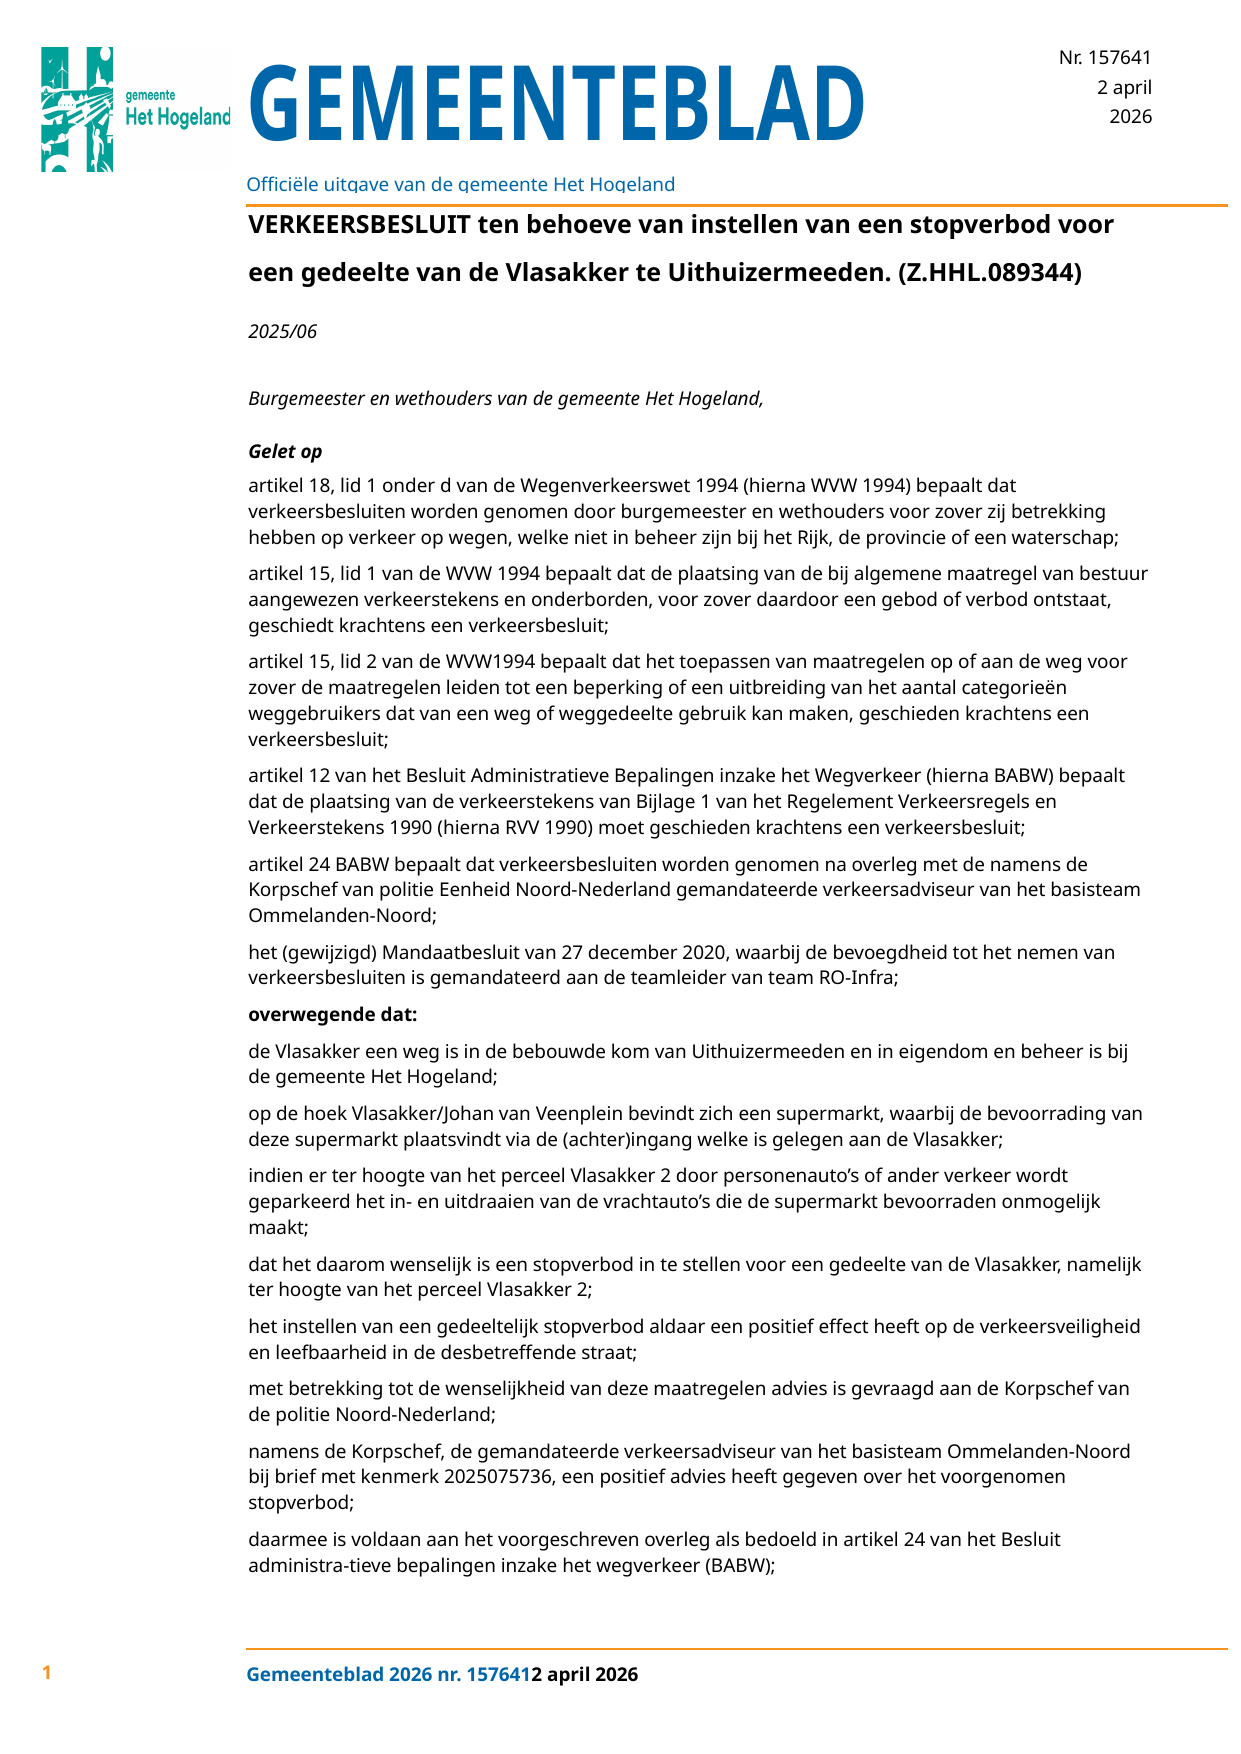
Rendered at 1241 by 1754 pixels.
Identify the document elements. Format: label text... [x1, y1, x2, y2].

text Gelet op [248, 438, 1152, 464]
text artikel 12 van het Besluit Administratieve Bepalingen inzake het Wegverkeer (hierna BABW) bepaalt dat de plaatsing van de verkeerstekens van Bijlage 1 van het Regelement Verkeersregels en Verkeerstekens 1990 (hierna RVV 1990) moet geschieden krachtens een verkeersbesluit; [248, 763, 1152, 840]
text de Vlasakker een weg is in de bebouwde kom van Uithuizermeeden en in eigendom en beheer is bij de gemeente Het Hogeland; [248, 1038, 1152, 1089]
text artikel 18, lid 1 onder d van de Wegenverkeerswet 1994 (hierna WVW 1994) bepaalt dat verkeersbesluiten worden genomen door burgemeester en wethouders voor zover zij betrekking hebben op verkeer op wegen, welke niet in beheer zijn bij het Rijk, de provincie of een waterschap; [248, 472, 1152, 550]
text daarmee is voldaan aan het voorgeschreven overleg als bedoeld in artikel 24 van het Besluit administra-tieve bepalingen inzake het wegverkeer (BABW); [248, 1526, 1152, 1578]
text namens de Korpschef, de gemandateerde verkeersadviseur van het basisteam Ommelanden-Noord bij brief met kenmerk 2025075736, een positief advies heeft gegeven over het voorgenomen stopverbod; [248, 1438, 1152, 1515]
text op de hoek Vlasakker/Johan van Veenplein bevindt zich een supermarkt, waarbij de bevoorrading van deze supermarkt plaatsvindt via de (achter)ingang welke is gelegen aan de Vlasakker; [248, 1100, 1152, 1152]
text met betrekking tot de wenselijkheid van deze maatregelen advies is gevraagd aan de Korpschef van de politie Noord-Nederland; [248, 1376, 1152, 1427]
text overwegende dat: [248, 1001, 1152, 1027]
text artikel 24 BABW bepaalt dat verkeersbesluiten worden genomen na overleg met de namens de Korpschef van politie Eenheid Noord-Nederland gemandateerde verkeersadviseur van het basisteam Ommelanden-Noord; [248, 851, 1152, 928]
text artikel 15, lid 2 van de WVW1994 bepaalt dat het toepassen van maatregelen op of aan de weg voor zover de maatregelen leiden tot een beperking of een uitbreiding van het aantal categorieën weggebruikers dat van een weg of weggedeelte gebruik kan maken, geschieden krachtens een verkeersbesluit; [248, 649, 1152, 752]
text VERKEERSBESLUIT ten behoeve van instellen van een stopverbod voor een gedeelte van de Vlasakker te Uithuizermeeden. (Z.HHL.089344) [248, 207, 1152, 288]
text 2025/06 [248, 318, 1152, 344]
text indien er ter hoogte van het perceel Vlasakker 2 door personenauto’s of ander verkeer wordt geparkeerd het in- en uitdraaien van de vrachtauto’s die de supermarkt bevoorraden onmogelijk maakt; [248, 1163, 1152, 1240]
text dat het daarom wenselijk is een stopverbod in te stellen voor een gedeelte van de Vlasakker, namelijk ter hoogte van het perceel Vlasakker 2; [248, 1251, 1152, 1302]
text het (gewijzigd) Mandaatbesluit van 27 december 2020, waarbij de bevoegdheid tot het nemen van verkeersbesluiten is gemandateerd aan de teamleider van team RO-Infra; [248, 939, 1152, 990]
text het instellen van een gedeeltelijk stopverbod aldaar een positief effect heeft op de verkeersveiligheid en leefbaarheid in de desbetreffende straat; [248, 1313, 1152, 1365]
picture [41, 47, 231, 172]
text Burgemeester en wethouders van de gemeente Het Hogeland, [248, 386, 1152, 411]
text artikel 15, lid 1 van de WVW 1994 bepaalt dat de plaatsing van de bij algemene maatregel van bestuur aangewezen verkeerstekens en onderborden, voor zover daardoor een gebod of verbod ontstaat, geschiedt krachtens een verkeersbesluit; [248, 561, 1152, 638]
